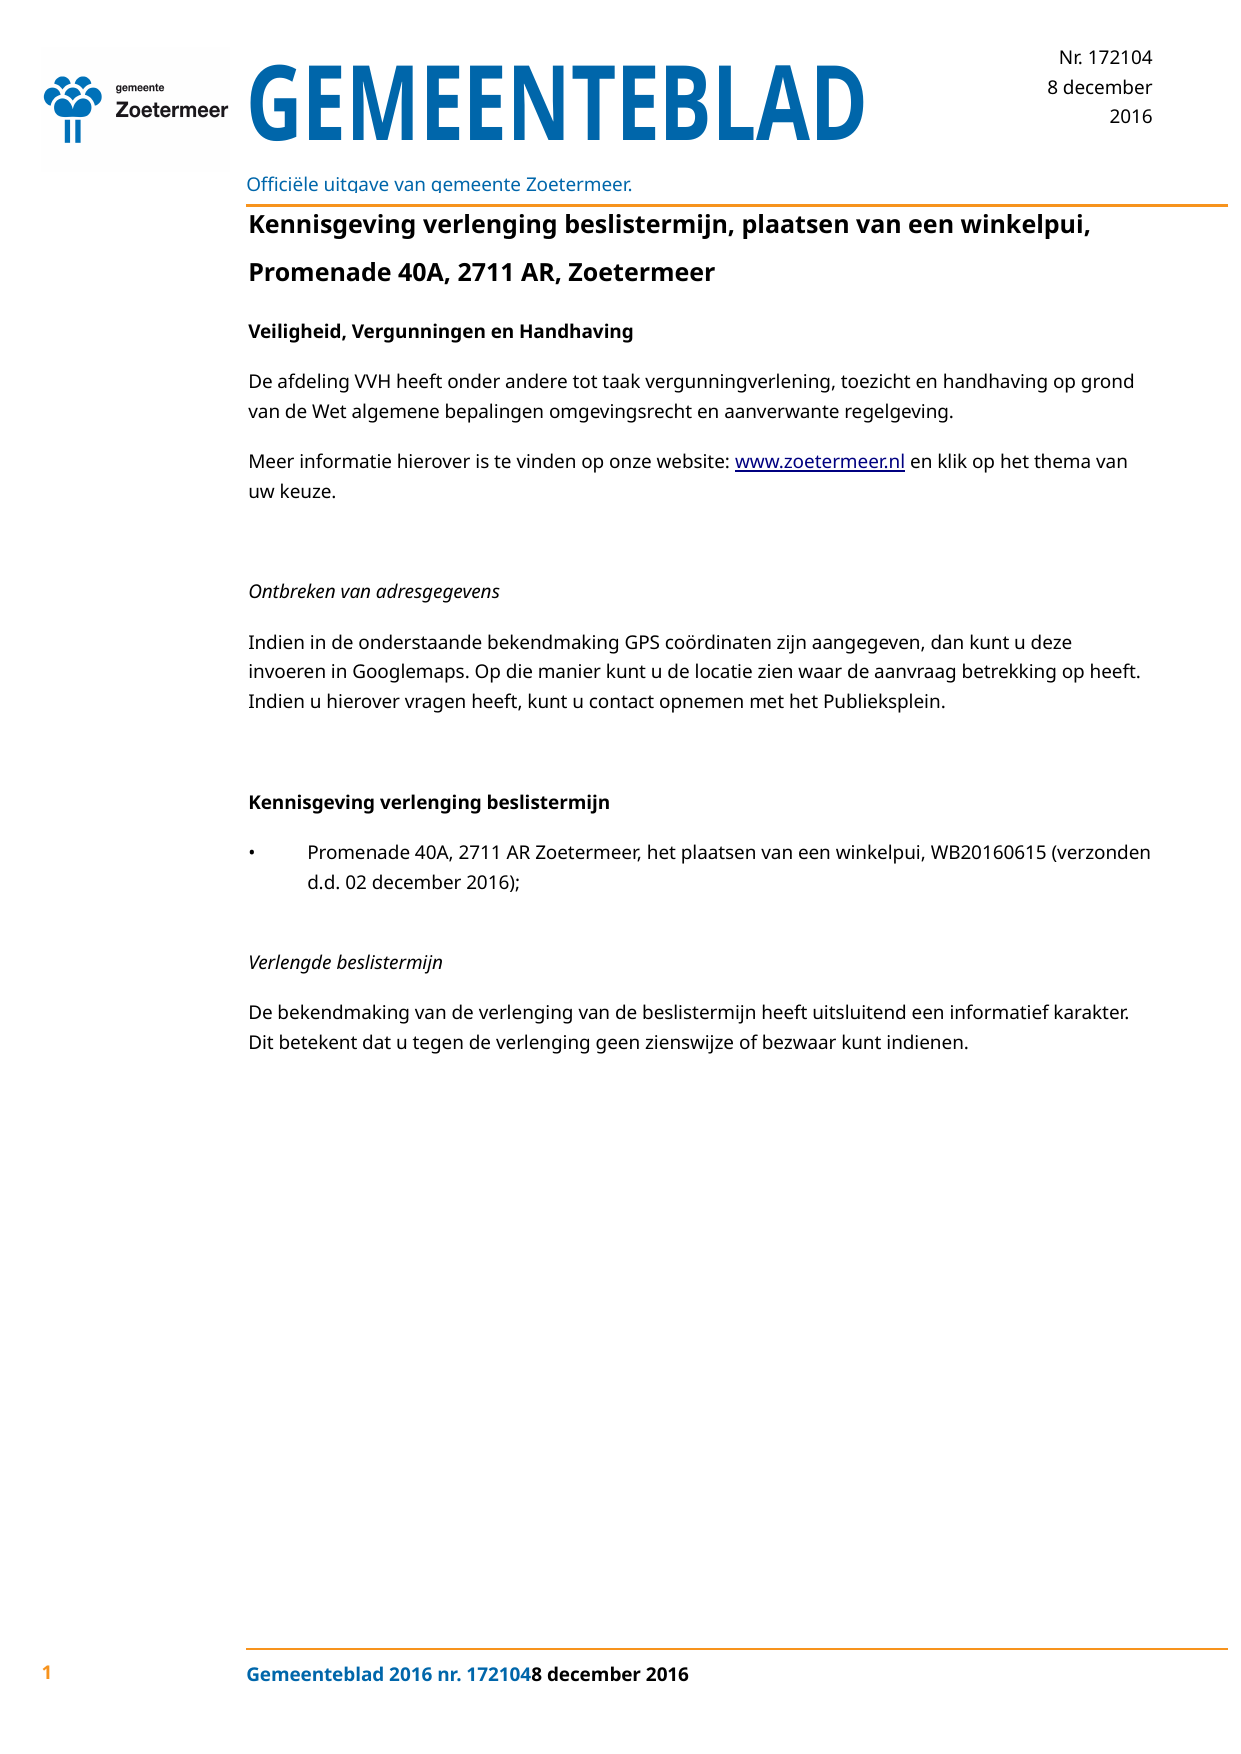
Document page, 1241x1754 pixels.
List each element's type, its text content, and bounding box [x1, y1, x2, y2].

text De bekendmaking van de verlenging van de beslistermijn heeft uitsluitend een informatief karakter. Dit betekent dat u tegen de verlenging geen zienswijze of bezwaar kunt indienen. [248, 999, 1152, 1055]
text Verlengde beslistermijn [248, 949, 1152, 975]
text De afdeling VVH heeft onder andere tot taak vergunningverlening, toezicht en handhaving op grond van de Wet algemene bepalingen omgevingsrecht en aanverwante regelgeving. [248, 368, 1152, 424]
text Kennisgeving verlenging beslistermijn, plaatsen van een winkelpui, Promenade 40A, 2711 AR, Zoetermeer [248, 207, 1152, 288]
text Ontbreken van adresgegevens [248, 579, 1152, 604]
text Meer informatie hierover is te vinden op onze website: www.zoetermeer.nl en klik op het thema van uw keuze. [248, 448, 1152, 504]
text Indien in de onderstaande bekendmaking GPS coördinaten zijn aangegeven, dan kunt u deze invoeren in Googlemaps. Op die manier kunt u de locatie zien waar de aanvraag betrekking op heeft. Indien u hierover vragen heeft, kunt u contact opnemen met het Publieksplein. [248, 629, 1152, 714]
text Veiligheid, Vergunningen en Handhaving [248, 318, 1152, 344]
list Promenade 40A, 2711 AR Zoetermeer, het plaatsen van een winkelpui, WB20160615 (verzonden d.d. 02 december 2016); [248, 839, 1152, 895]
picture [41, 47, 231, 172]
text Kennisgeving verlenging beslistermijn [248, 789, 1152, 815]
